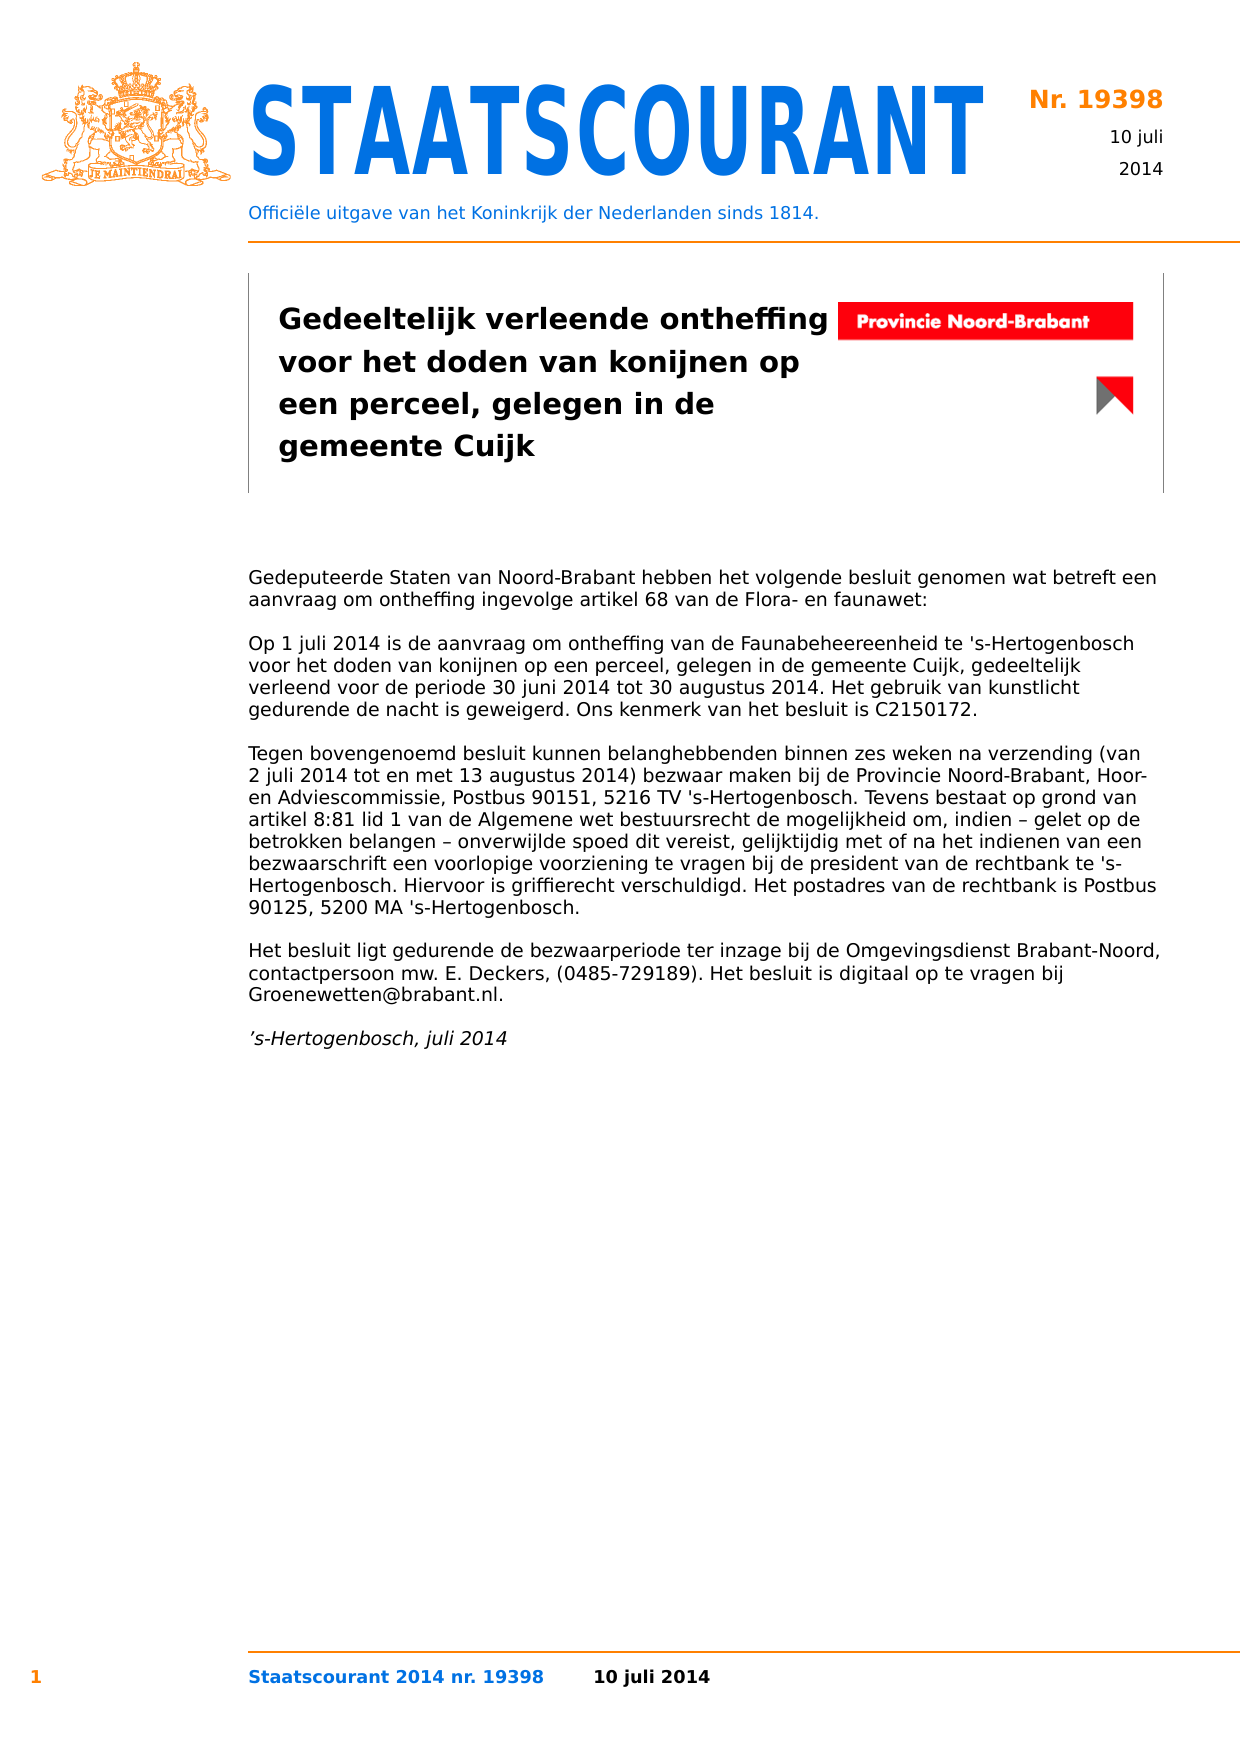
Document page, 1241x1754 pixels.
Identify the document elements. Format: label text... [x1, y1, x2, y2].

table_cell 2014 [998, 153, 1240, 203]
text Tegen bovengenoemd besluit kunnen belanghebbenden binnen zes weken na verzending (van 2 juli 2014 tot en met 13 augustus 2014) bezwaar maken bij de Provincie Noord-Brabant, Hoor- en Adviescommissie, Postbus 90151, 5216 TV 's-Hertogenbosch. Tevens bestaat op grond van artikel 8:81 lid 1 van de Algemene wet bestuursrecht de mogelijkheid om, indien – gelet op de betrokken belangen – onverwijlde spoed dit vereist, gelijktijdig met of na het indienen van een bezwaarschrift een voorlopige voorziening te vragen bij de president van de rechtbank te 's-Hertogenbosch. Hiervoor is griffierecht verschuldigd. Het postadres van de rechtbank is Postbus 90125, 5200 MA 's-Hertogenbosch. [248, 743, 1163, 918]
picture [41, 62, 231, 186]
text Gedeputeerde Staten van Noord-Brabant hebben het volgende besluit genomen wat betreft een aanvraag om ontheffing ingevolge artikel 68 van de Flora- en faunawet: [248, 567, 1163, 611]
text ’s-Hertogenbosch, juli 2014 [248, 1028, 1163, 1050]
table_cell 10 juli [998, 121, 1240, 153]
text Op 1 juli 2014 is de aanvraag om ontheffing van de Faunabeheereenheid te 's-Hertogenbosch voor het doden van konijnen op een perceel, gelegen in de gemeente Cuijk, gedeeltelijk verleend voor de periode 30 juni 2014 tot 30 augustus 2014. Het gebruik van kunstlicht gedurende de nacht is geweigerd. Ons kenmerk van het besluit is C2150172. [248, 633, 1163, 721]
table_header [25, 62, 248, 241]
subtitle Gedeeltelijk verleende ontheffing voor het doden van konijnen op een perceel, gelegen in de gemeente Cuijk [249, 273, 1163, 493]
picture [838, 302, 1134, 415]
table_cell Officiële uitgave van het Koninkrijk der Nederlanden sinds 1814. [248, 203, 1240, 241]
table_header Nr. 19398 [998, 62, 1240, 121]
table_header STAATSCOURANT [248, 62, 998, 203]
text Het besluit ligt gedurende de bezwaarperiode ter inzage bij de Omgevingsdienst Brabant-Noord, contactpersoon mw. E. Deckers, (0485-729189). Het besluit is digitaal op te vragen bij Groenewetten@brabant.nl. [248, 940, 1163, 1006]
